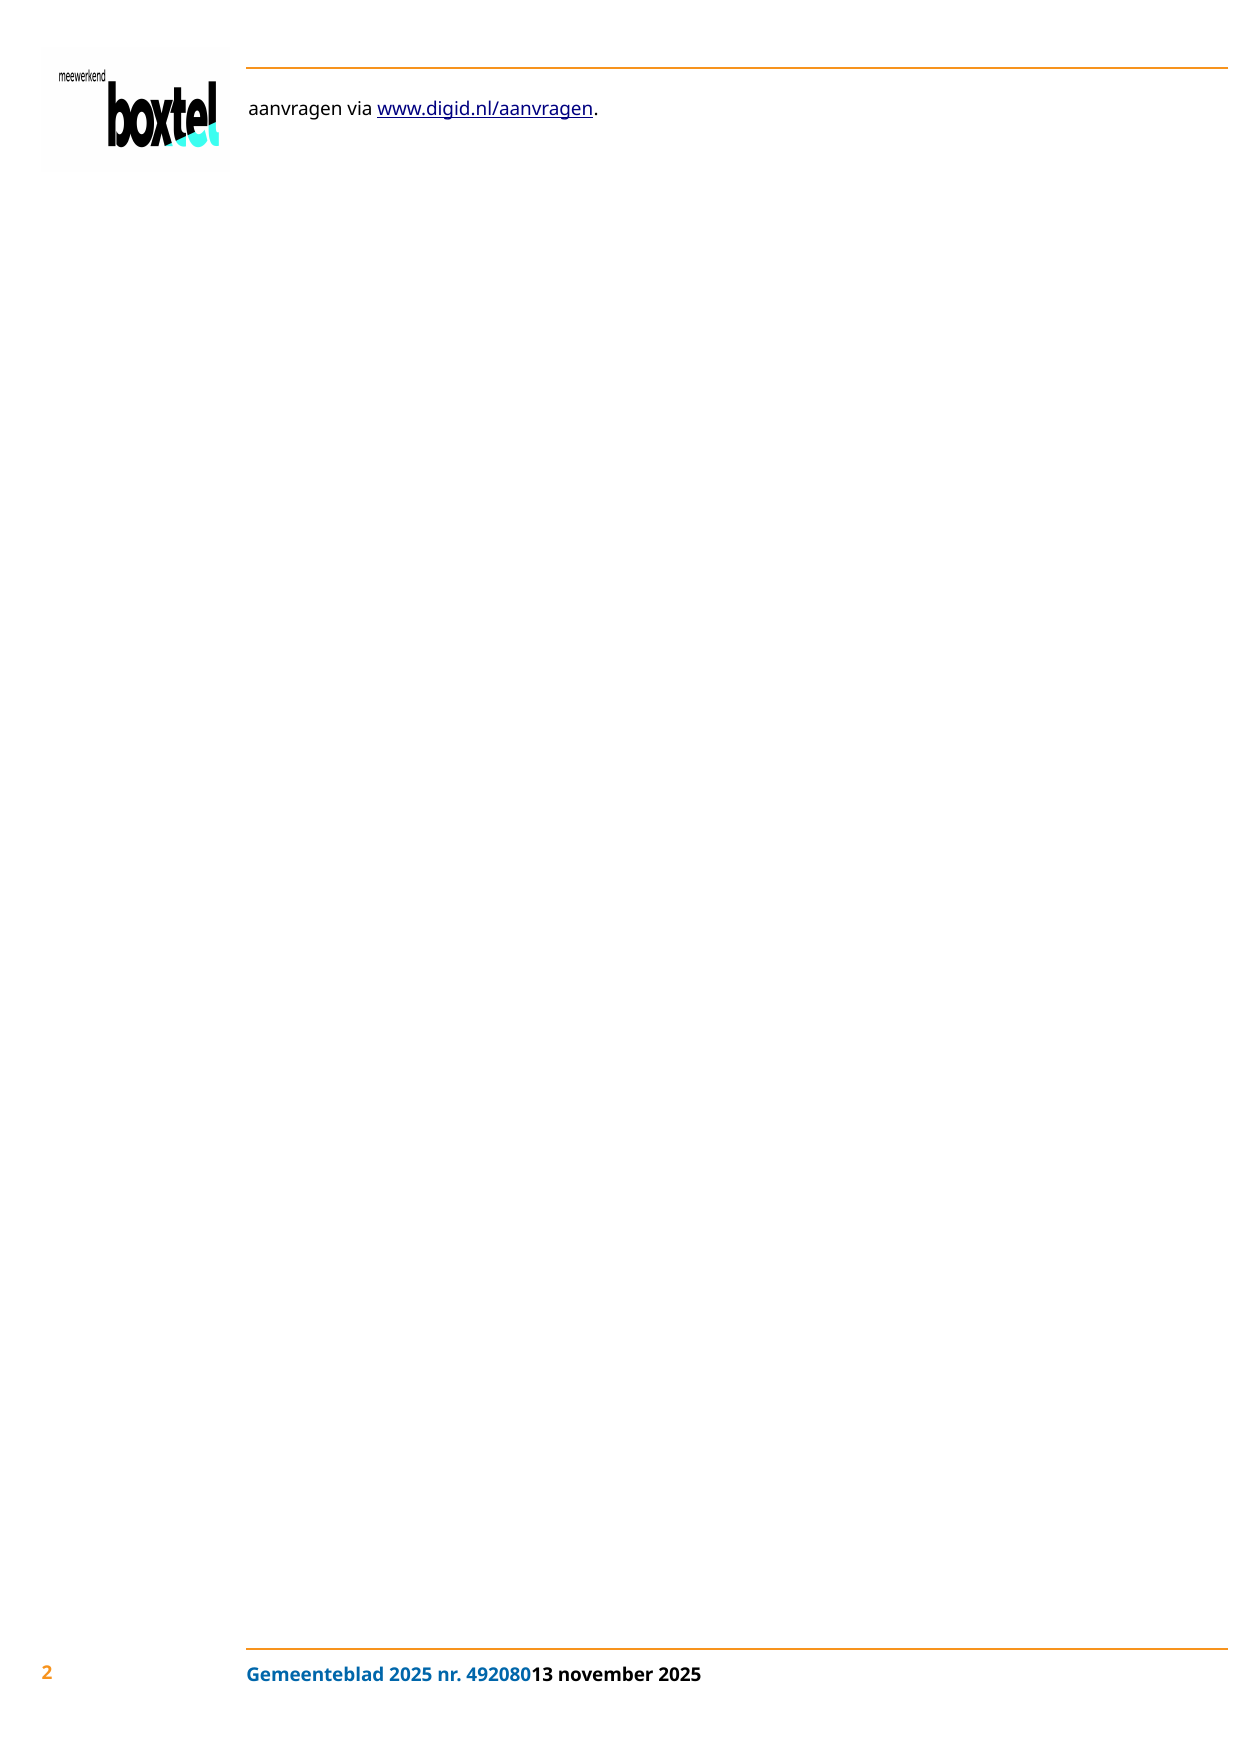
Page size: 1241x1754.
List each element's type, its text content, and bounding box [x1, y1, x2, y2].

picture [41, 47, 231, 172]
text aanvragen via www.digid.nl/aanvragen. [248, 95, 1152, 121]
